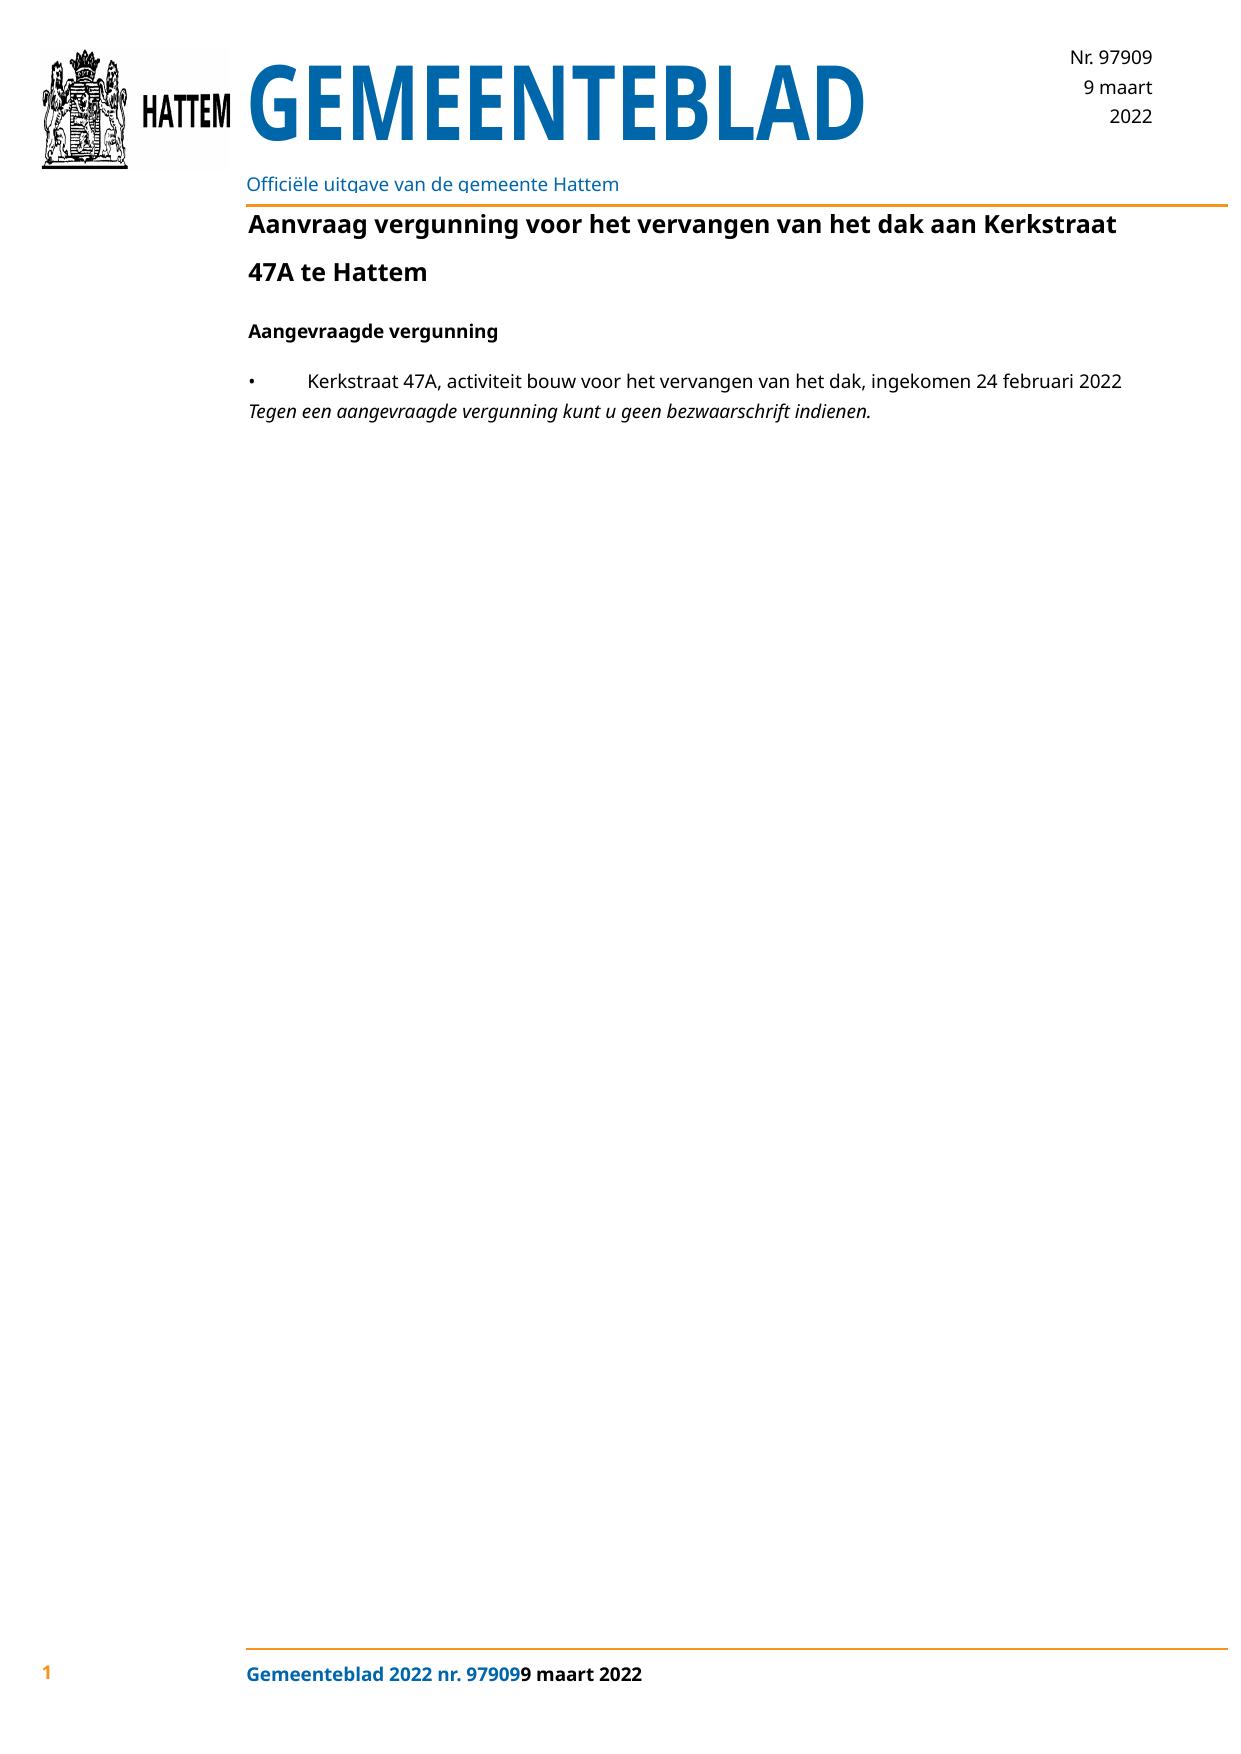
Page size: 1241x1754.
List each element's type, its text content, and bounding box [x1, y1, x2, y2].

picture [41, 47, 231, 172]
list Kerkstraat 47A, activiteit bouw voor het vervangen van het dak, ingekomen 24 februari 2022 [248, 368, 1152, 394]
text Aangevraagde vergunning [248, 318, 1152, 344]
text Aanvraag vergunning voor het vervangen van het dak aan Kerkstraat 47A te Hattem [248, 207, 1152, 288]
text Tegen een aangevraagde vergunning kunt u geen bezwaarschrift indienen. [248, 398, 1152, 424]
